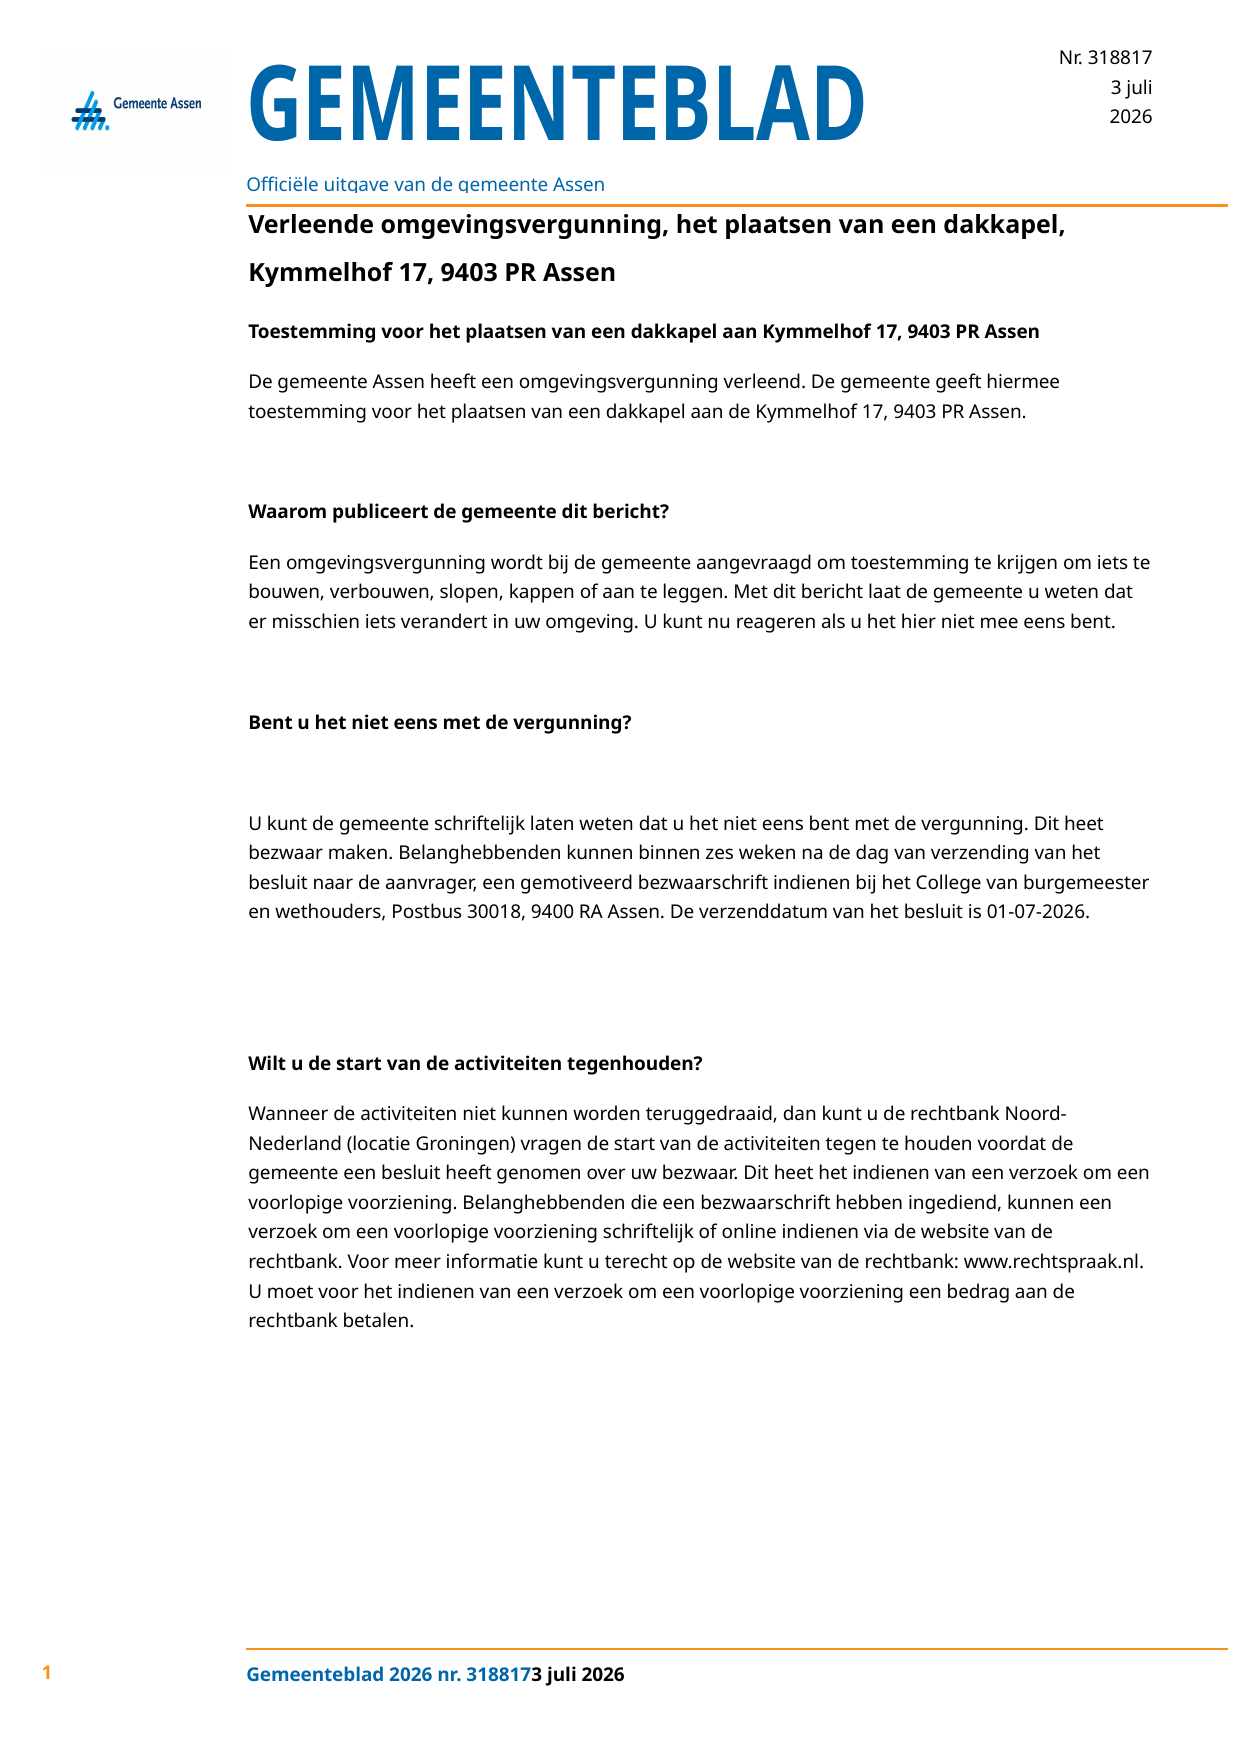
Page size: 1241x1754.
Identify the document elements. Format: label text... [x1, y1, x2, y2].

text Wanneer de activiteiten niet kunnen worden teruggedraaid, dan kunt u de rechtbank Noord-Nederland (locatie Groningen) vragen de start van de activiteiten tegen te houden voordat de gemeente een besluit heeft genomen over uw bezwaar. Dit heet het indienen van een verzoek om een voorlopige voorziening. Belanghebbenden die een bezwaarschrift hebben ingediend, kunnen een verzoek om een voorlopige voorziening schriftelijk of online indienen via de website van de rechtbank. Voor meer informatie kunt u terecht op de website van de rechtbank: www.rechtspraak.nl. U moet voor het indienen van een verzoek om een voorlopige voorziening een bedrag aan de rechtbank betalen. [248, 1100, 1152, 1333]
text Wilt u de start van de activiteiten tegenhouden? [248, 1050, 1152, 1076]
text U kunt de gemeente schriftelijk laten weten dat u het niet eens bent met de vergunning. Dit heet bezwaar maken. Belanghebbenden kunnen binnen zes weken na de dag van verzending van het besluit naar de aanvrager, een gemotiveerd bezwaarschrift indienen bij het College van burgemeester en wethouders, Postbus 30018, 9400 RA Assen. De verzenddatum van het besluit is 01-07-2026. [248, 810, 1152, 924]
text De gemeente Assen heeft een omgevingsvergunning verleend. De gemeente geeft hiermee toestemming voor het plaatsen van een dakkapel aan de Kymmelhof 17, 9403 PR Assen. [248, 368, 1152, 424]
text Toestemming voor het plaatsen van een dakkapel aan Kymmelhof 17, 9403 PR Assen [248, 318, 1152, 344]
text Een omgevingsvergunning wordt bij de gemeente aangevraagd om toestemming te krijgen om iets te bouwen, verbouwen, slopen, kappen of aan te leggen. Met dit bericht laat de gemeente u weten dat er misschien iets verandert in uw omgeving. U kunt nu reageren als u het hier niet mee eens bent. [248, 549, 1152, 634]
picture [41, 47, 231, 172]
text Bent u het niet eens met de vergunning? [248, 709, 1152, 735]
text Verleende omgevingsvergunning, het plaatsen van een dakkapel, Kymmelhof 17, 9403 PR Assen [248, 207, 1152, 288]
text Waarom publiceert de gemeente dit bericht? [248, 499, 1152, 524]
